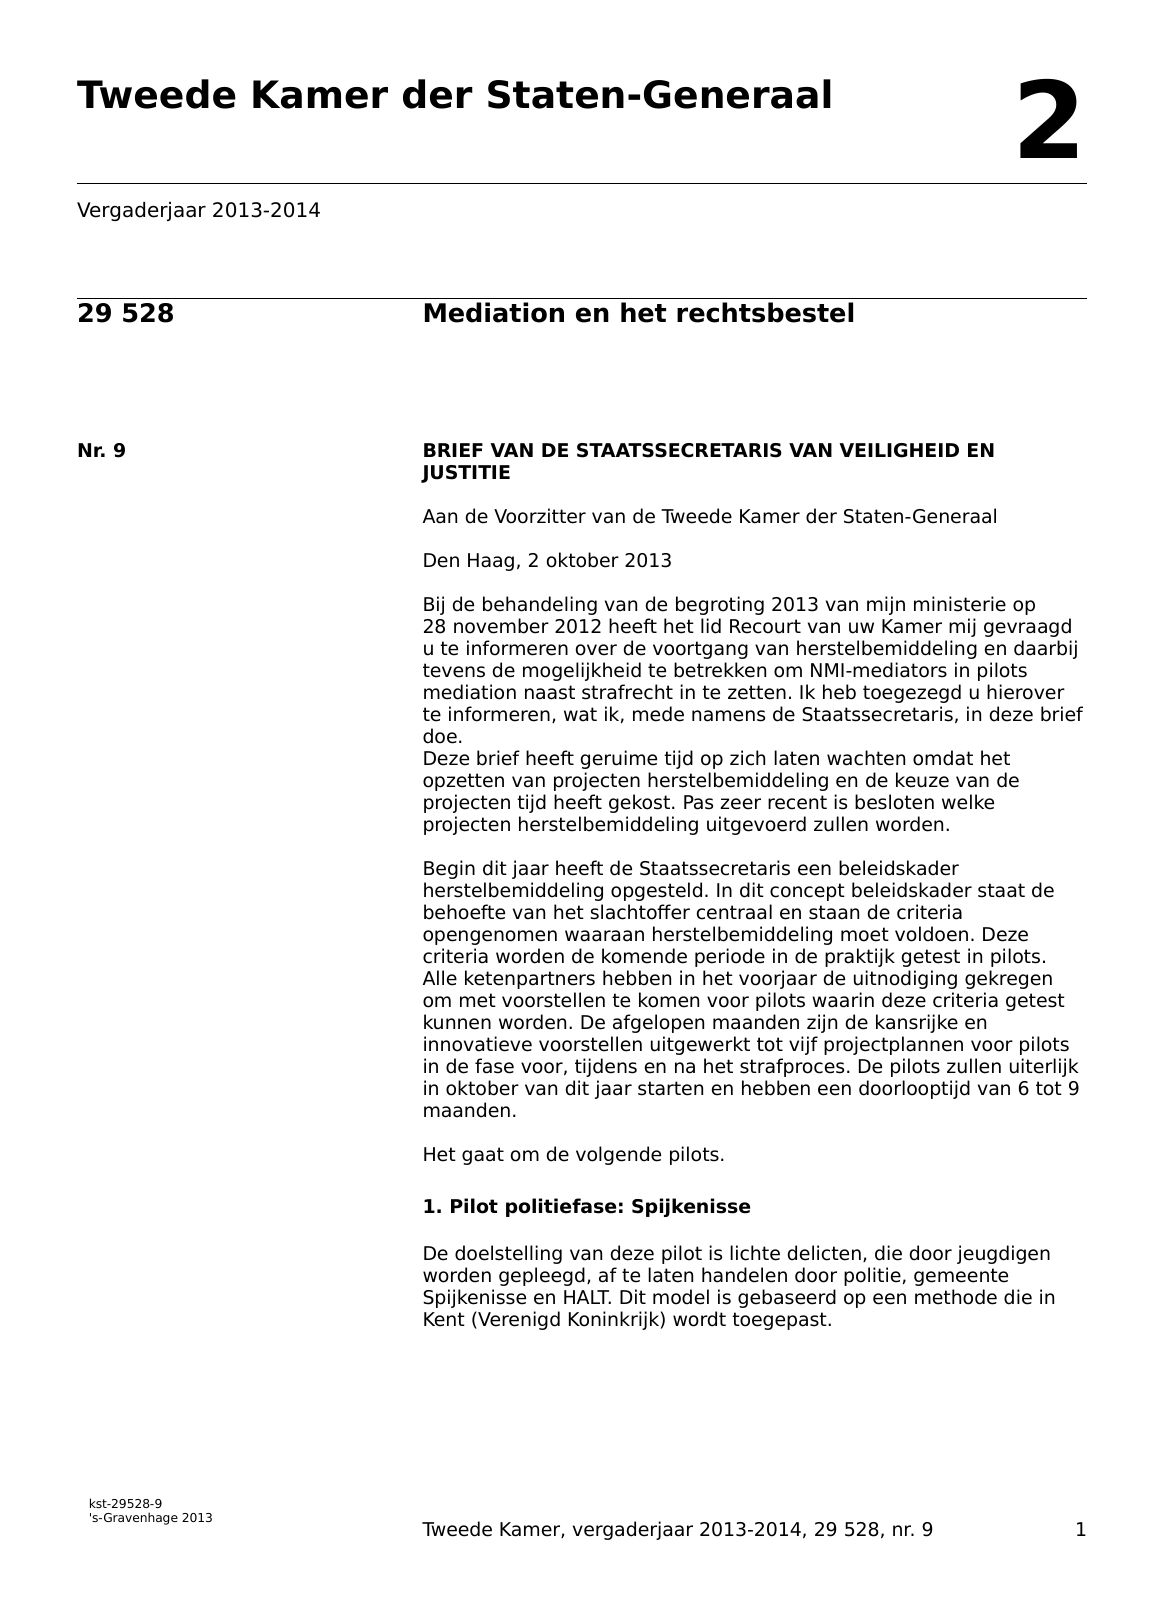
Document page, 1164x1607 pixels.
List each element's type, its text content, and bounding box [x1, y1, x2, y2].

table_header Tweede Kamer der Staten-Generaal [77, 59, 886, 183]
text Aan de Voorzitter van de Tweede Kamer der Staten-Generaal [422, 506, 1087, 528]
subtitle Nr. 9 BRIEF VAN DE STAATSSECRETARIS VAN VEILIGHEID EN JUSTITIE [77, 440, 1087, 484]
text kst-29528-9 [88, 1497, 323, 1511]
table_header 2 [886, 59, 1087, 183]
subtitle 29 528 Mediation en het rechtsbestel [77, 299, 1087, 329]
text De doelstelling van deze pilot is lichte delicten, die door jeugdigen worden gepleegd, af te laten handelen door politie, gemeente Spijkenisse en HALT. Dit model is gebaseerd op een methode die in Kent (Verenigd Koninkrijk) wordt toegepast. [422, 1243, 1087, 1331]
text Begin dit jaar heeft de Staatssecretaris een beleidskader herstelbemiddeling opgesteld. In dit concept beleidskader staat de behoefte van het slachtoffer centraal en staan de criteria opengenomen waaraan herstelbemiddeling moet voldoen. Deze criteria worden de komende periode in de praktijk getest in pilots. Alle ketenpartners hebben in het voorjaar de uitnodiging gekregen om met voorstellen te komen voor pilots waarin deze criteria getest kunnen worden. De afgelopen maanden zijn de kansrijke en innovatieve voorstellen uitgewerkt tot vijf projectplannen voor pilots in de fase voor, tijdens en na het strafproces. De pilots zullen uiterlijk in oktober van dit jaar starten en hebben een doorlooptijd van 6 tot 9 maanden. [422, 858, 1087, 1122]
text 's-Gravenhage 2013 [88, 1511, 323, 1525]
text Den Haag, 2 oktober 2013 [422, 550, 1087, 572]
text Bij de behandeling van de begroting 2013 van mijn ministerie op 28 november 2012 heeft het lid Recourt van uw Kamer mij gevraagd u te informeren over de voortgang van herstelbemiddeling en daarbij tevens de mogelijkheid te betrekken om NMI-mediators in pilots mediation naast strafrecht in te zetten. Ik heb toegezegd u hierover te informeren, wat ik, mede namens de Staatssecretaris, in deze brief doe. [422, 594, 1087, 748]
text Het gaat om de volgende pilots. [422, 1144, 1087, 1166]
table_cell Vergaderjaar 2013-2014 [77, 184, 1087, 298]
subtitle 1. Pilot politiefase: Spijkenisse [422, 1196, 1087, 1218]
text Deze brief heeft geruime tijd op zich laten wachten omdat het opzetten van projecten herstelbemiddeling en de keuze van de projecten tijd heeft gekost. Pas zeer recent is besloten welke projecten herstelbemiddeling uitgevoerd zullen worden. [422, 748, 1087, 836]
